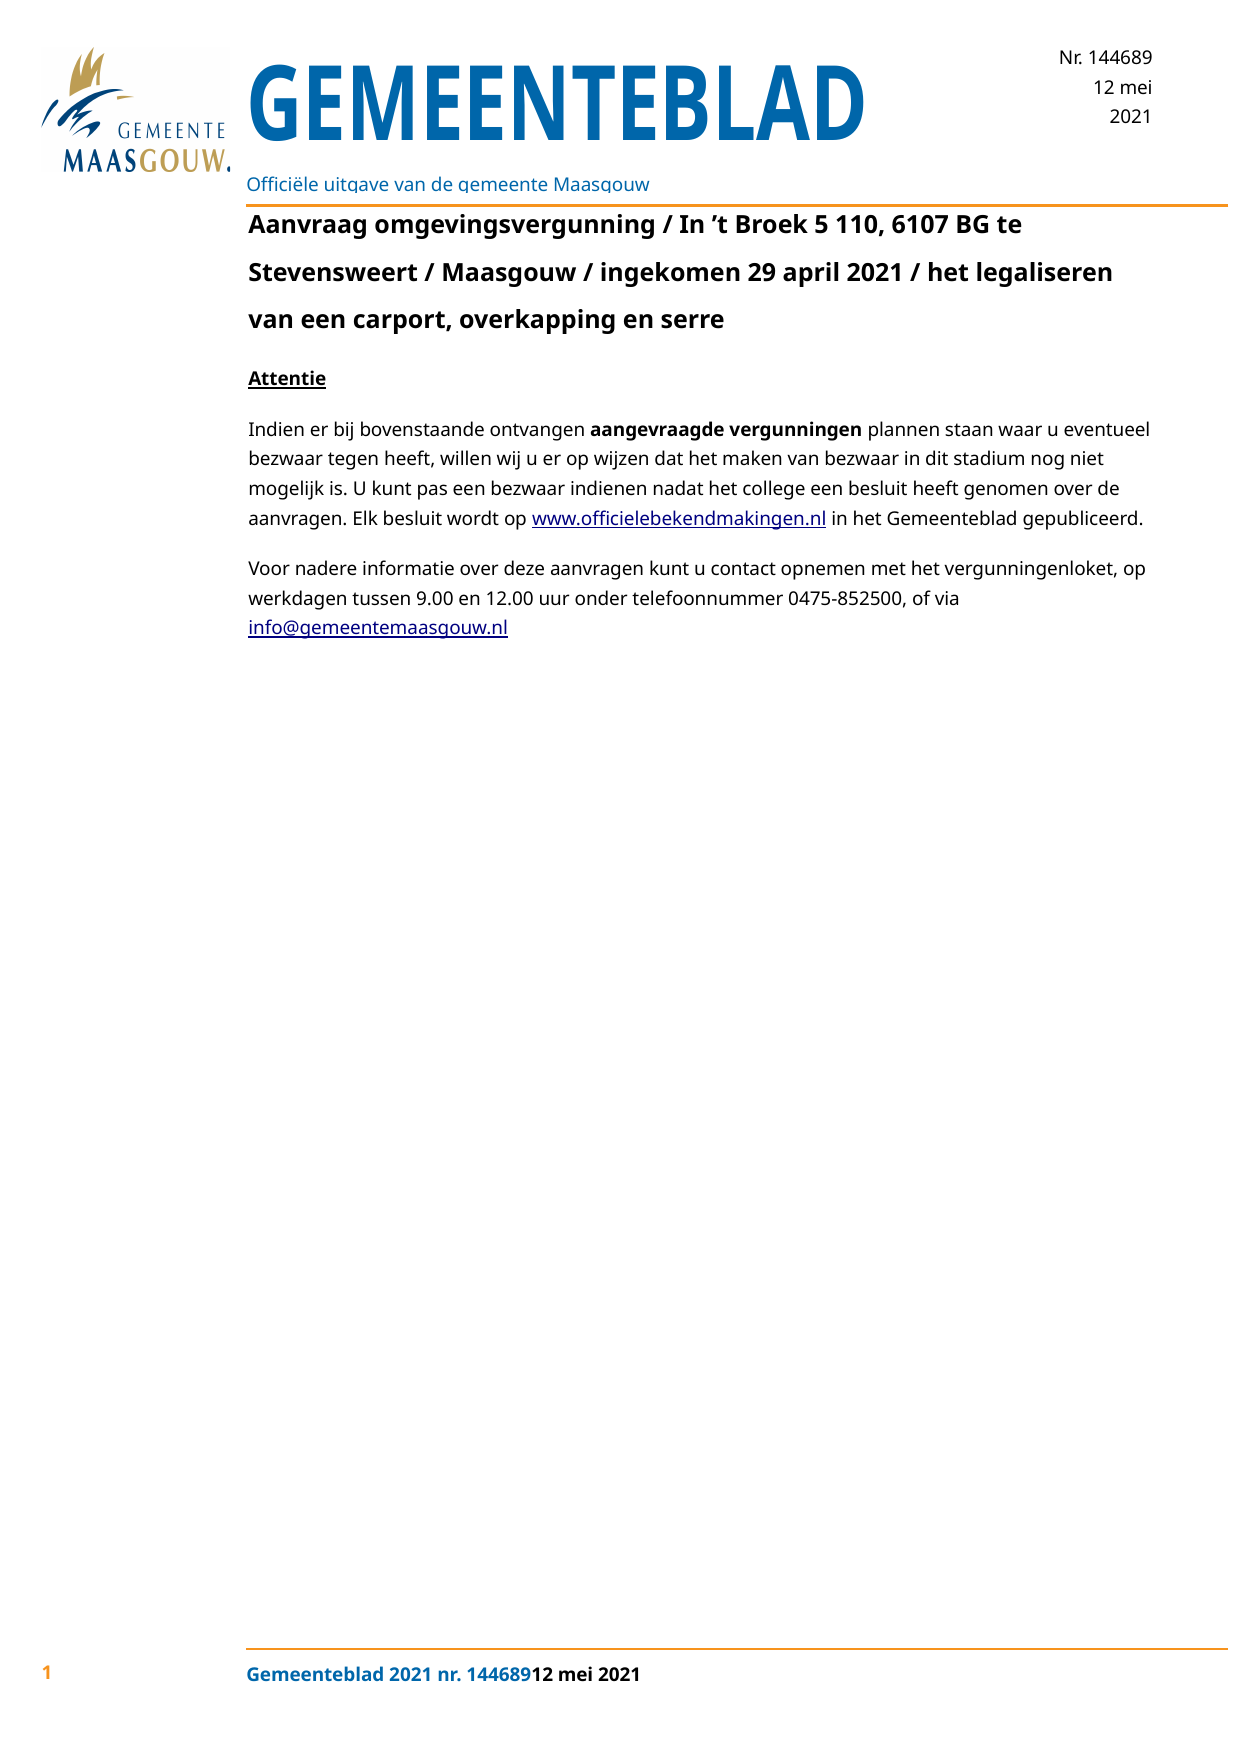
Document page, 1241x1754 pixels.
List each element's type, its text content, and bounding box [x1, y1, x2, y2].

picture [41, 47, 231, 172]
text Voor nadere informatie over deze aanvragen kunt u contact opnemen met het vergunningenloket, op werkdagen tussen 9.00 en 12.00 uur onder telefoonnummer 0475-852500, of via info@gemeentemaasgouw.nl [248, 555, 1152, 640]
text Indien er bij bovenstaande ontvangen aangevraagde vergunningen plannen staan waar u eventueel bezwaar tegen heeft, willen wij u er op wijzen dat het maken van bezwaar in dit stadium nog niet mogelijk is. U kunt pas een bezwaar indienen nadat het college een besluit heeft genomen over de aanvragen. Elk besluit wordt op www.officielebekendmakingen.nl in het Gemeenteblad gepubliceerd. [248, 416, 1152, 530]
text Attentie [248, 366, 1152, 391]
text Aanvraag omgevingsvergunning / In ’t Broek 5 110, 6107 BG te Stevensweert / Maasgouw / ingekomen 29 april 2021 / het legaliseren van een carport, overkapping en serre [248, 207, 1152, 336]
